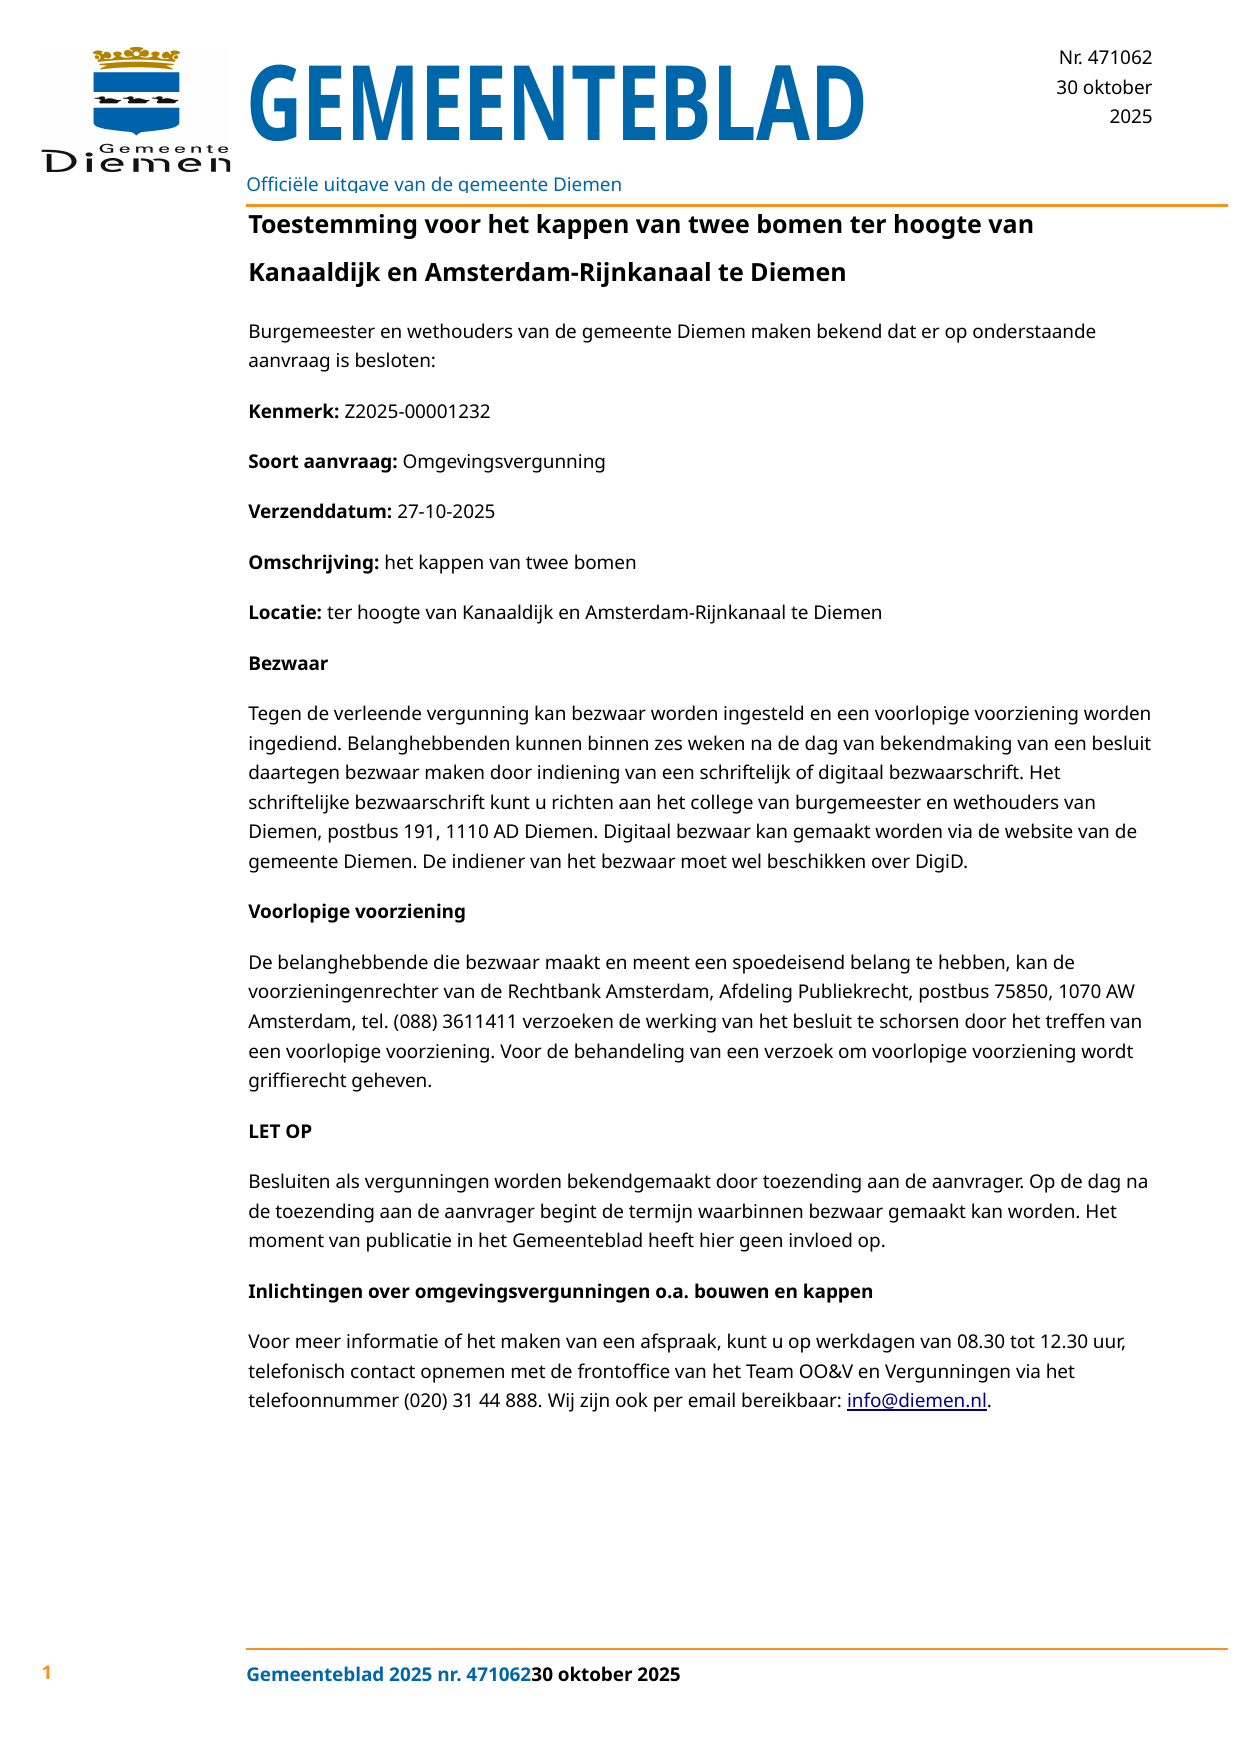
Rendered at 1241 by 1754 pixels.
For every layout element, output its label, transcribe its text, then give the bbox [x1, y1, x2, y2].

text Voorlopige voorziening [248, 899, 1152, 924]
text Burgemeester en wethouders van de gemeente Diemen maken bekend dat er op onderstaande aanvraag is besloten: [248, 318, 1152, 373]
text Bezwaar [248, 650, 1152, 676]
text Inlichtingen over omgevingsvergunningen o.a. bouwen en kappen [248, 1278, 1152, 1304]
text Tegen de verleende vergunning kan bezwaar worden ingesteld en een voorlopige voorziening worden ingediend. Belanghebbenden kunnen binnen zes weken na de dag van bekendmaking van een besluit daartegen bezwaar maken door indiening van een schriftelijk of digitaal bezwaarschrift. Het schriftelijke bezwaarschrift kunt u richten aan het college van burgemeester en wethouders van Diemen, postbus 191, 1110 AD Diemen. Digitaal bezwaar kan gemaakt worden via de website van de gemeente Diemen. De indiener van het bezwaar moet wel beschikken over DigiD. [248, 700, 1152, 874]
text LET OP [248, 1118, 1152, 1144]
text Verzenddatum: 27-10-2025 [248, 499, 1152, 524]
text De belanghebbende die bezwaar maakt en meent een spoedeisend belang te hebben, kan de voorzieningenrechter van de Rechtbank Amsterdam, Afdeling Publiekrecht, postbus 75850, 1070 AW Amsterdam, tel. (088) 3611411 verzoeken de werking van het besluit te schorsen door het treffen van een voorlopige voorziening. Voor de behandeling van een verzoek om voorlopige voorziening wordt griffierecht geheven. [248, 949, 1152, 1093]
text Toestemming voor het kappen van twee bomen ter hoogte van Kanaaldijk en Amsterdam-Rijnkanaal te Diemen [248, 207, 1152, 288]
picture [41, 47, 231, 172]
text Voor meer informatie of het maken van een afspraak, kunt u op werkdagen van 08.30 tot 12.30 uur, telefonisch contact opnemen met de frontoffice van het Team OO&V en Vergunningen via het telefoonnummer (020) 31 44 888. Wij zijn ook per email bereikbaar: info@diemen.nl. [248, 1328, 1152, 1413]
text Besluiten als vergunningen worden bekendgemaakt door toezending aan de aanvrager. Op de dag na de toezending aan de aanvrager begint de termijn waarbinnen bezwaar gemaakt kan worden. Het moment van publicatie in het Gemeenteblad heeft hier geen invloed op. [248, 1168, 1152, 1253]
text Omschrijving: het kappen van twee bomen [248, 549, 1152, 575]
text Soort aanvraag: Omgevingsvergunning [248, 448, 1152, 474]
text Kenmerk: Z2025-00001232 [248, 398, 1152, 424]
text Locatie: ter hoogte van Kanaaldijk en Amsterdam-Rijnkanaal te Diemen [248, 599, 1152, 625]
